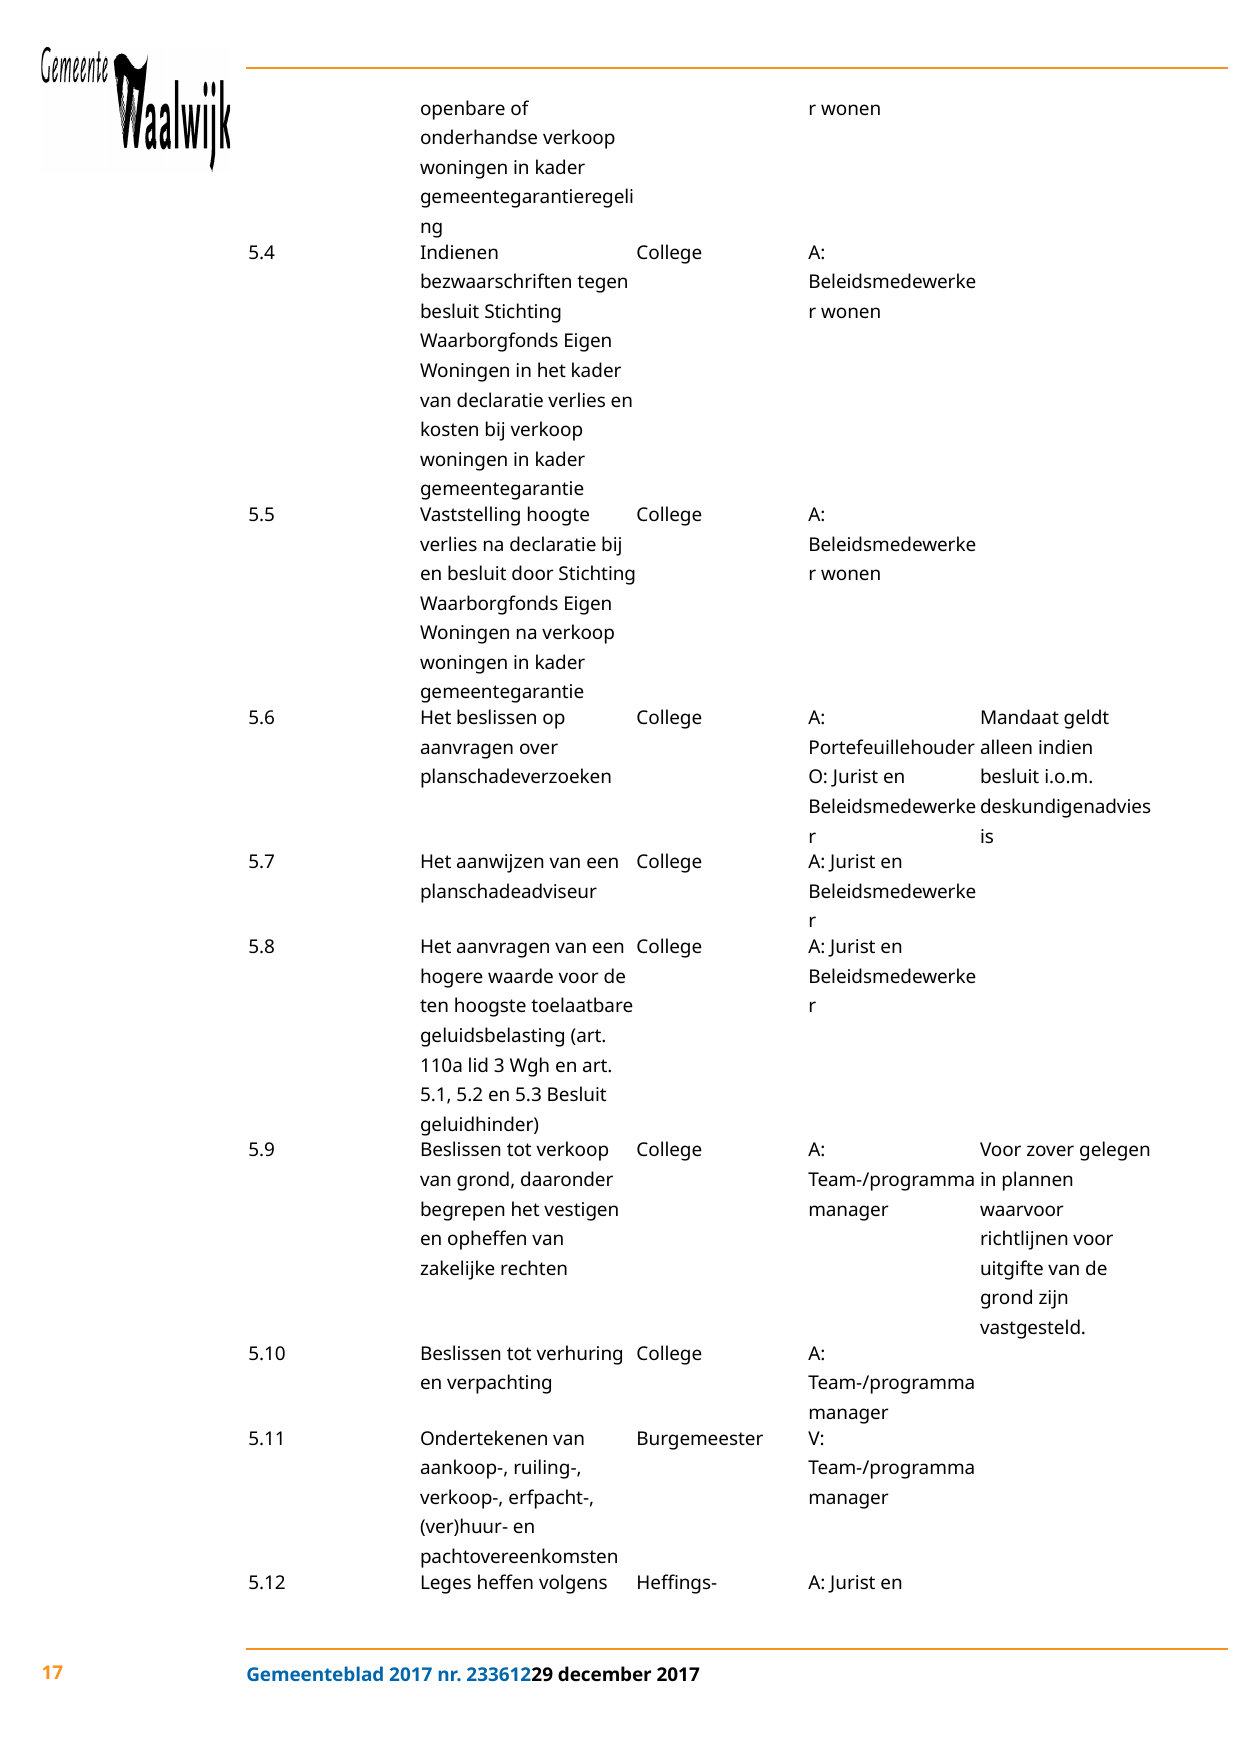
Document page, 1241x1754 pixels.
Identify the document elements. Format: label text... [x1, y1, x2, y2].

table_cell 5.9 [248, 1137, 420, 1340]
table_cell A: Team-/programmamanager [808, 1340, 980, 1425]
table_cell 5.5 [248, 501, 420, 704]
table_cell A: Team-/programmamanager [808, 1137, 980, 1340]
table_cell 5.11 [248, 1425, 420, 1569]
table_cell [980, 1425, 1152, 1569]
table_cell College [636, 1137, 808, 1340]
table_cell A: Beleidsmedewerker wonen [808, 501, 980, 704]
table_cell [980, 501, 1152, 704]
table_cell [980, 849, 1152, 933]
table_cell A: Jurist en Beleidsmedewerker [808, 849, 980, 933]
table_cell Burgemeester [636, 1425, 808, 1569]
table_cell openbare of onderhandse verkoop woningen in kader gemeentegarantieregeling [420, 95, 636, 239]
table_cell [980, 934, 1152, 1137]
picture [41, 47, 231, 172]
table_cell College [636, 239, 808, 501]
table_cell College [636, 705, 808, 848]
table_cell College [636, 1340, 808, 1425]
table_cell College [636, 501, 808, 704]
table_cell Heffings- [636, 1569, 808, 1594]
table_cell 5.8 [248, 934, 420, 1137]
table_cell College [636, 849, 808, 933]
table_cell A: Beleidsmedewerker wonen [808, 239, 980, 501]
table_cell A: Portefeuillehouder O: Jurist en Beleidsmedewerker [808, 705, 980, 848]
table_cell Ondertekenen van aankoop-, ruiling-, verkoop-, erfpacht-, (ver)huur- en pachtovereenkomsten [420, 1425, 636, 1569]
table_cell 5.7 [248, 849, 420, 933]
table_cell 5.6 [248, 705, 420, 848]
table_cell 5.10 [248, 1340, 420, 1425]
table_cell [636, 95, 808, 239]
table_cell A: Jurist en Beleidsmedewerker [808, 934, 980, 1137]
table_cell [248, 95, 420, 239]
table_cell [980, 95, 1152, 239]
table_cell Het aanwijzen van een planschadeadviseur [420, 849, 636, 933]
table_cell [980, 239, 1152, 501]
table_cell Leges heffen volgens [420, 1569, 636, 1594]
table_cell Vaststelling hoogte verlies na declaratie bij en besluit door Stichting Waarborgfonds Eigen Woningen na verkoop woningen in kader gemeentegarantie [420, 501, 636, 704]
table_cell Voor zover gelegen in plannen waarvoor richtlijnen voor uitgifte van de grond zijn vastgesteld. [980, 1137, 1152, 1340]
table_cell College [636, 934, 808, 1137]
table_cell [980, 1569, 1152, 1594]
table_cell 5.12 [248, 1569, 420, 1594]
table_cell Het aanvragen van een hogere waarde voor de ten hoogste toelaatbare geluidsbelasting (art. 110a lid 3 Wgh en art. 5.1, 5.2 en 5.3 Besluit geluidhinder) [420, 934, 636, 1137]
table_cell Beslissen tot verhuring en verpachting [420, 1340, 636, 1425]
table_cell V: Team-/programmamanager [808, 1425, 980, 1569]
table_cell Indienen bezwaarschriften tegen besluit Stichting Waarborgfonds Eigen Woningen in het kader van declaratie verlies en kosten bij verkoop woningen in kader gemeentegarantie [420, 239, 636, 501]
table_cell r wonen [808, 95, 980, 239]
table_cell Beslissen tot verkoop van grond, daaronder begrepen het vestigen en opheffen van zakelijke rechten [420, 1137, 636, 1340]
table_cell Het beslissen op aanvragen over planschadeverzoeken [420, 705, 636, 848]
table_cell A: Jurist en [808, 1569, 980, 1594]
table_cell 5.4 [248, 239, 420, 501]
table_cell [980, 1340, 1152, 1425]
table_cell Mandaat geldt alleen indien besluit i.o.m. deskundigenadvies is [980, 705, 1152, 848]
